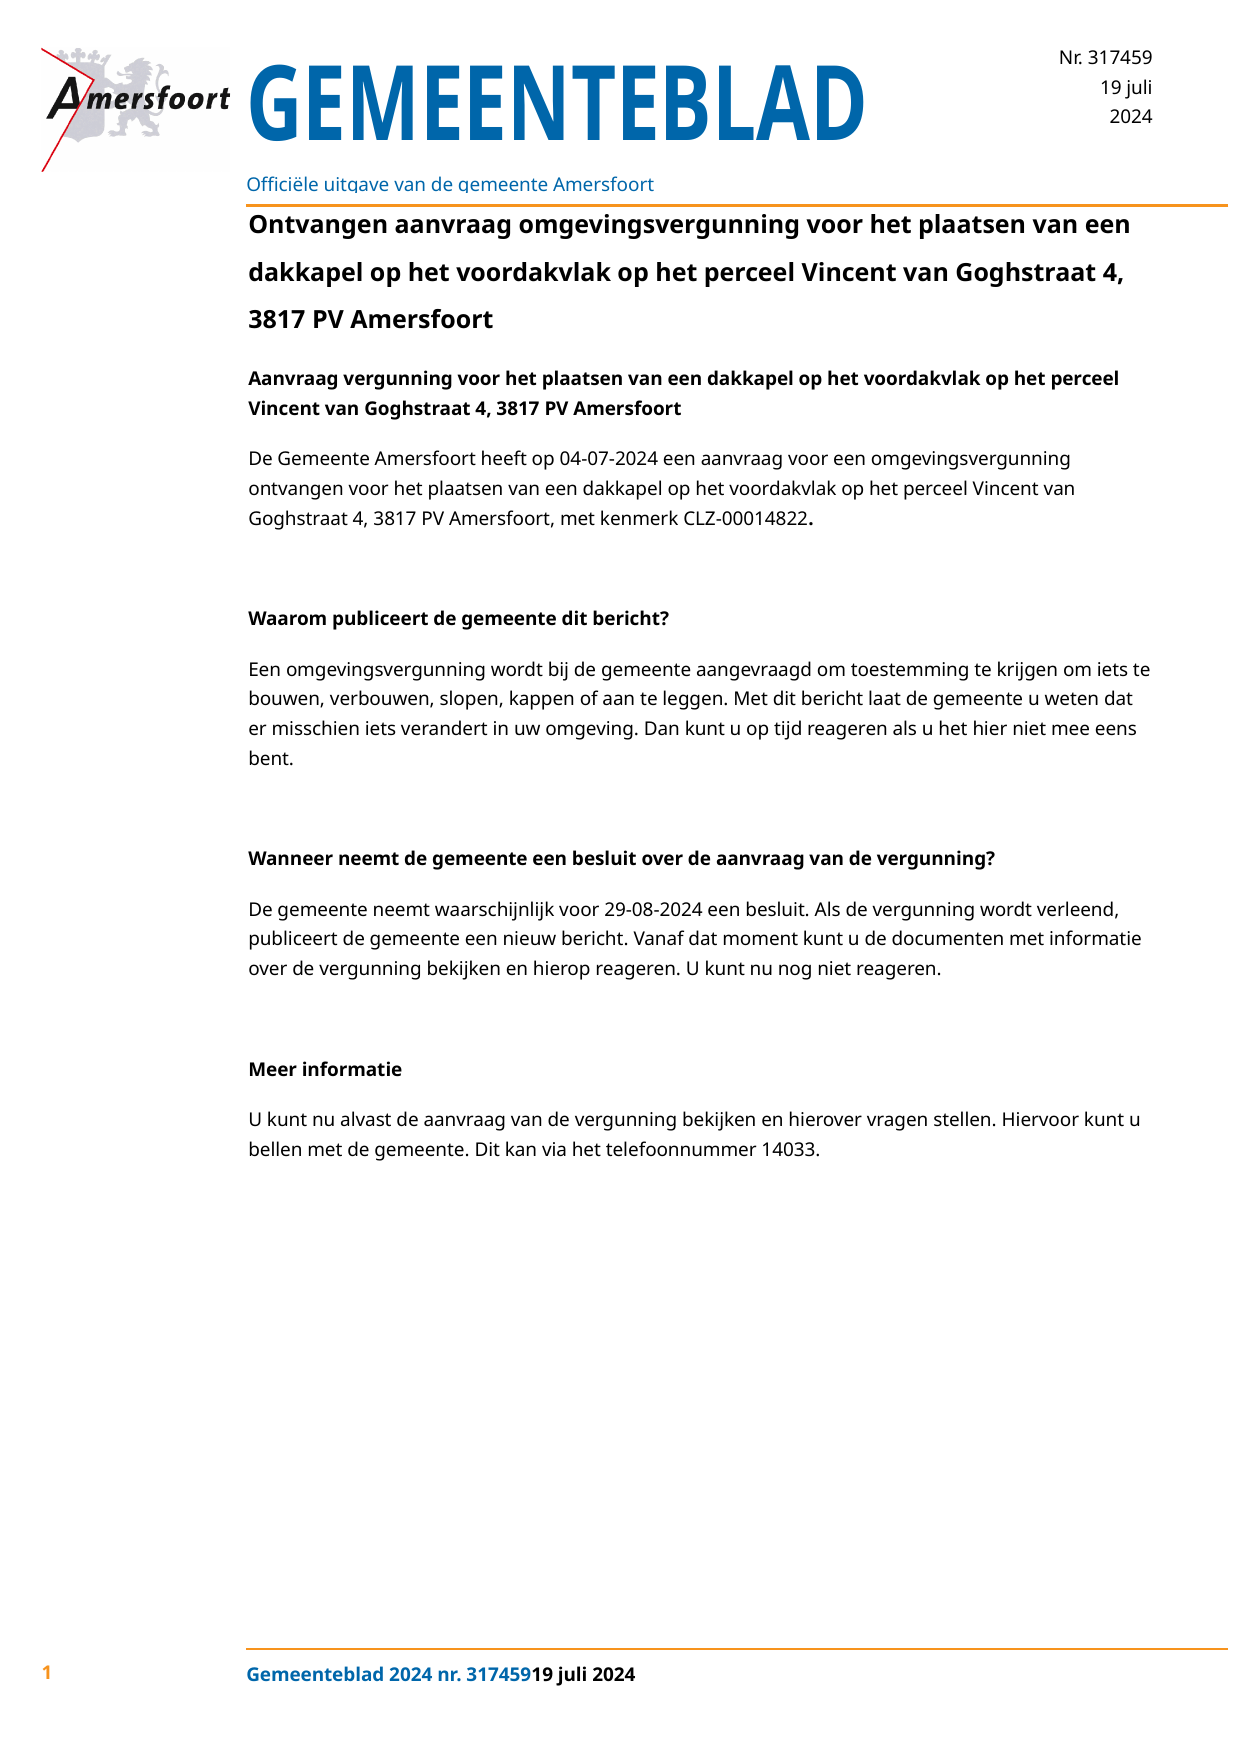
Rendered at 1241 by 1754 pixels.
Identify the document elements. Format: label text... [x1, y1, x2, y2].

text De Gemeente Amersfoort heeft op 04-07-2024 een aanvraag voor een omgevingsvergunning ontvangen voor het plaatsen van een dakkapel op het voordakvlak op het perceel Vincent van Goghstraat 4, 3817 PV Amersfoort, met kenmerk CLZ-00014822. [248, 446, 1152, 530]
text Een omgevingsvergunning wordt bij de gemeente aangevraagd om toestemming te krijgen om iets te bouwen, verbouwen, slopen, kappen of aan te leggen. Met dit bericht laat de gemeente u weten dat er misschien iets verandert in uw omgeving. Dan kunt u op tijd reageren als u het hier niet mee eens bent. [248, 656, 1152, 770]
text U kunt nu alvast de aanvraag van de vergunning bekijken en hierover vragen stellen. Hiervoor kunt u bellen met de gemeente. Dit kan via het telefoonnummer 14033. [248, 1106, 1152, 1162]
text Waarom publiceert de gemeente dit bericht? [248, 606, 1152, 631]
text Aanvraag vergunning voor het plaatsen van een dakkapel op het voordakvlak op het perceel Vincent van Goghstraat 4, 3817 PV Amersfoort [248, 366, 1152, 421]
text De gemeente neemt waarschijnlijk voor 29-08-2024 een besluit. Als de vergunning wordt verleend, publiceert de gemeente een nieuw bericht. Vanaf dat moment kunt u de documenten met informatie over de vergunning bekijken en hierop reageren. U kunt nu nog niet reageren. [248, 896, 1152, 981]
picture [41, 47, 231, 172]
text Meer informatie [248, 1056, 1152, 1082]
text Ontvangen aanvraag omgevingsvergunning voor het plaatsen van een dakkapel op het voordakvlak op het perceel Vincent van Goghstraat 4, 3817 PV Amersfoort [248, 207, 1152, 336]
text Wanneer neemt de gemeente een besluit over de aanvraag van de vergunning? [248, 846, 1152, 871]
